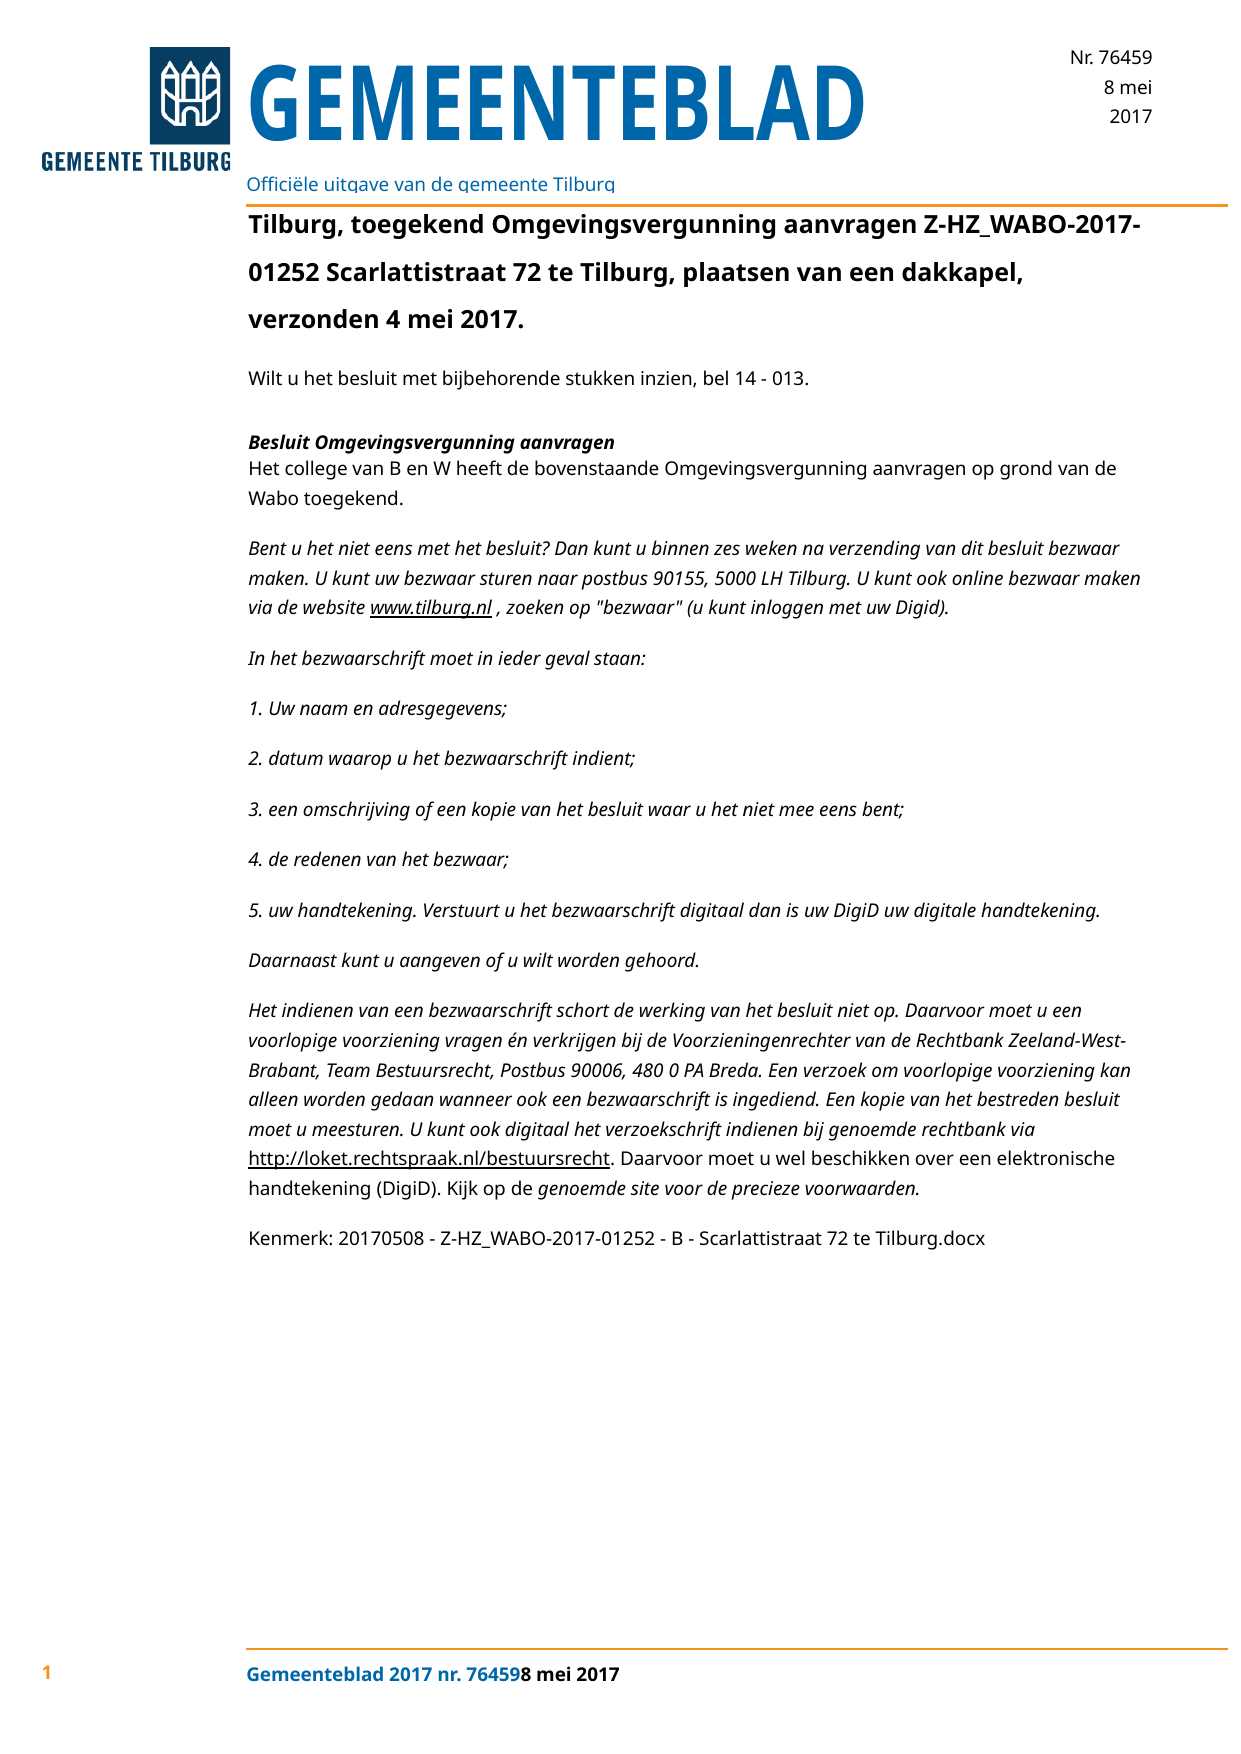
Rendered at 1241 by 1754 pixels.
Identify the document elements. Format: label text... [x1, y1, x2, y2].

text Bent u het niet eens met het besluit? Dan kunt u binnen zes weken na verzending van dit besluit bezwaar maken. U kunt uw bezwaar sturen naar postbus 90155, 5000 LH Tilburg. U kunt ook online bezwaar maken via de website www.tilburg.nl , zoeken op "bezwaar" (u kunt inloggen met uw Digid). [248, 535, 1152, 620]
text Wilt u het besluit met bijbehorende stukken inzien, bel 14 - 013. [248, 366, 1152, 391]
text Kenmerk: 20170508 - Z-HZ_WABO-2017-01252 - B - Scarlattistraat 72 te Tilburg.docx [248, 1226, 1152, 1251]
text 5. uw handtekening. Verstuurt u het bezwaarschrift digitaal dan is uw DigiD uw digitale handtekening. [248, 897, 1152, 923]
text Daarnaast kunt u aangeven of u wilt worden gehoord. [248, 947, 1152, 973]
text In het bezwaarschrift moet in ieder geval staan: [248, 645, 1152, 671]
text 3. een omschrijving of een kopie van het besluit waar u het niet mee eens bent; [248, 796, 1152, 822]
text 2. datum waarop u het bezwaarschrift indient; [248, 746, 1152, 771]
picture [41, 47, 231, 172]
text 1. Uw naam en adresgegevens; [248, 695, 1152, 721]
text Besluit Omgevingsvergunning aanvragen [248, 429, 1152, 455]
text Het indienen van een bezwaarschrift schort de werking van het besluit niet op. Daarvoor moet u een voorlopige voorziening vragen én verkrijgen bij de Voorzieningenrechter van de Rechtbank Zeeland-West-Brabant, Team Bestuursrecht, Postbus 90006, 480 0 PA Breda. Een verzoek om voorlopige voorziening kan alleen worden gedaan wanneer ook een bezwaarschrift is ingediend. Een kopie van het bestreden besluit moet u meesturen. U kunt ook digitaal het verzoekschrift indienen bij genoemde rechtbank via http://loket.rechtspraak.nl/bestuursrecht. Daarvoor moet u wel beschikken over een elektronische handtekening (DigiD). Kijk op de genoemde site voor de precieze voorwaarden. [248, 998, 1152, 1201]
text Tilburg, toegekend Omgevingsvergunning aanvragen Z-HZ_WABO-2017-01252 Scarlattistraat 72 te Tilburg, plaatsen van een dakkapel, verzonden 4 mei 2017. [248, 207, 1152, 336]
text Het college van B en W heeft de bovenstaande Omgevingsvergunning aanvragen op grond van de Wabo toegekend. [248, 455, 1152, 511]
text 4. de redenen van het bezwaar; [248, 846, 1152, 872]
